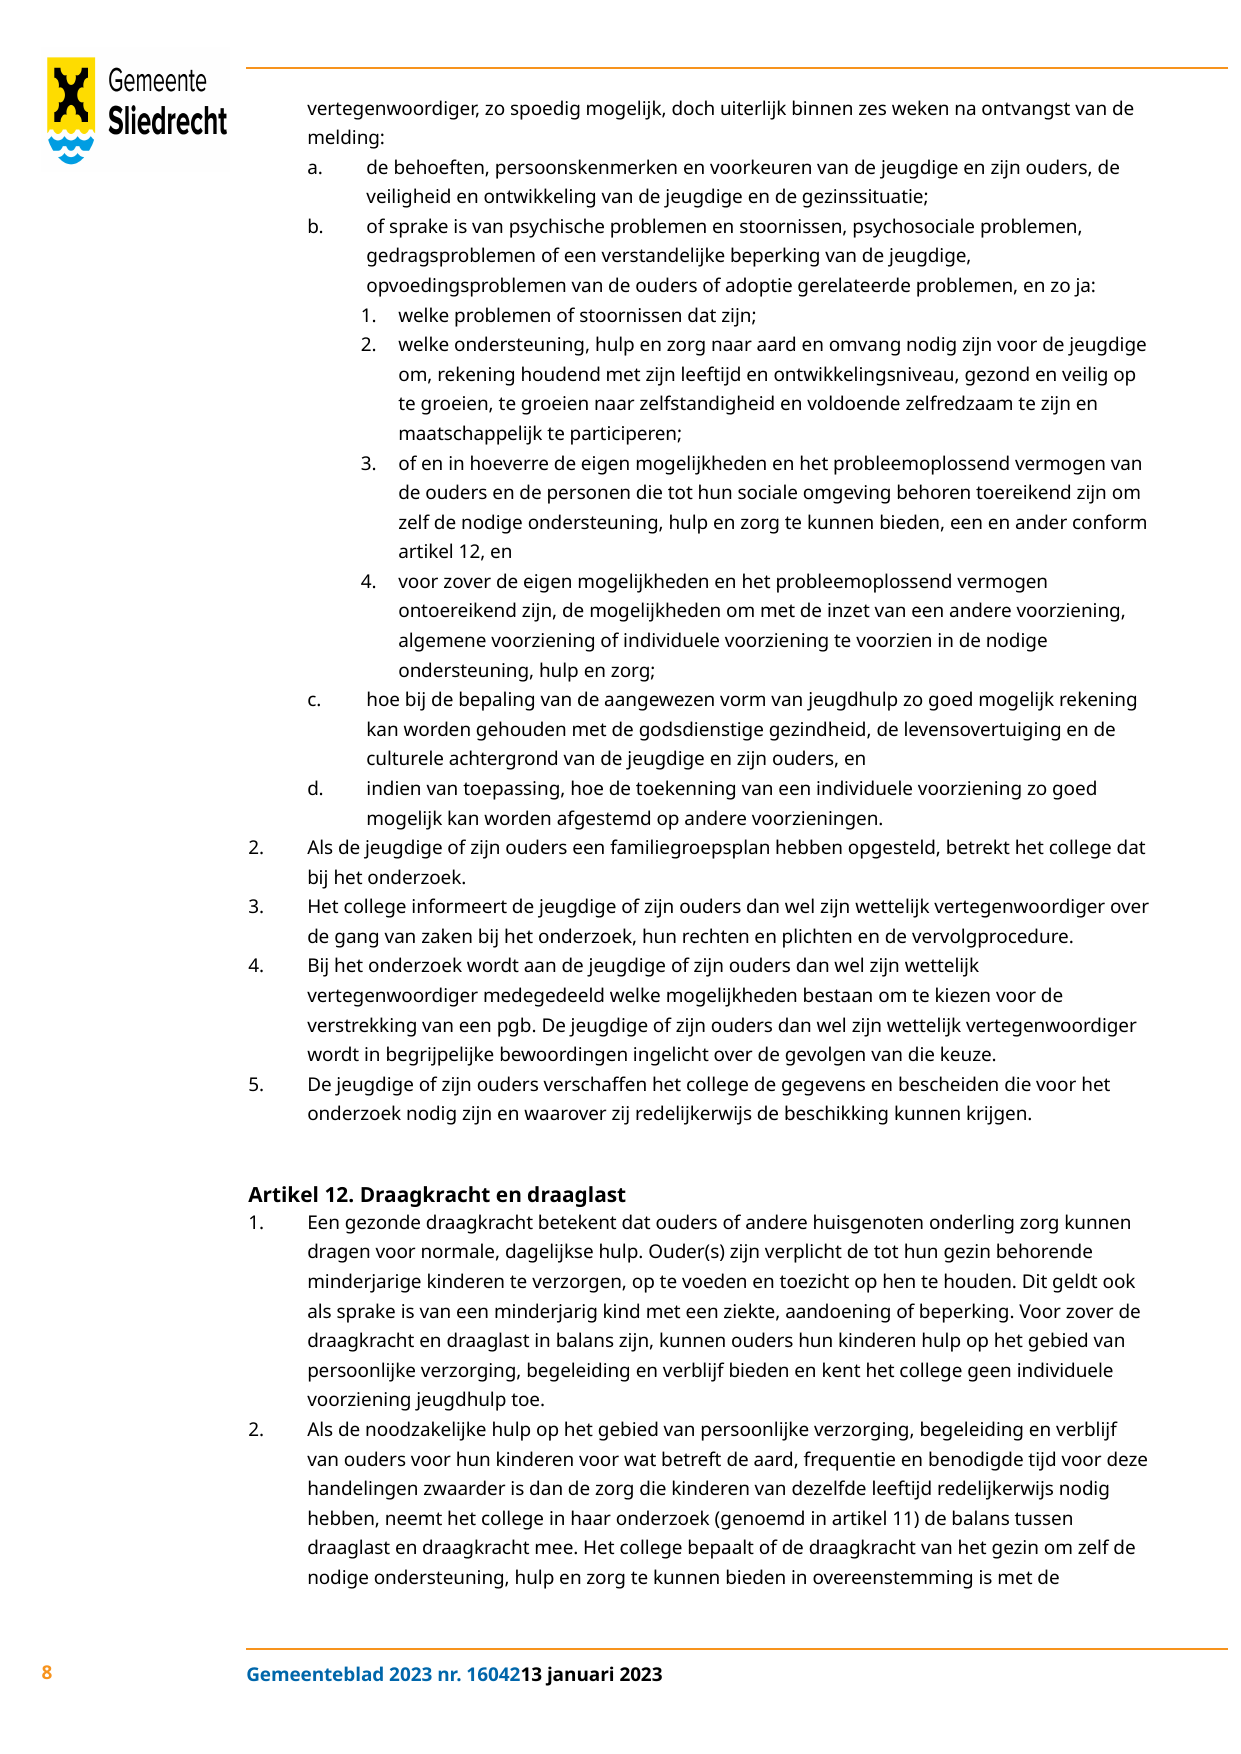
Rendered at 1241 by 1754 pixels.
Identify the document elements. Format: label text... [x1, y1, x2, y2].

list Als de jeugdige of zijn ouders een familiegroepsplan hebben opgesteld, betrekt het college dat bij het onderzoek. [248, 834, 1152, 890]
list Als de noodzakelijke hulp op het gebied van persoonlijke verzorging, begeleiding en verblijf van ouders voor hun kinderen voor wat betreft de aard, frequentie en benodigde tijd voor deze handelingen zwaarder is dan de zorg die kinderen van dezelfde leeftijd redelijkerwijs nodig hebben, neemt het college in haar onderzoek (genoemd in artikel 11) de balans tussen draaglast en draagkracht mee. Het college bepaalt of de draagkracht van het gezin om zelf de nodige ondersteuning, hulp en zorg te kunnen bieden in overeenstemming is met de [248, 1416, 1152, 1590]
list vertegenwoordiger, zo spoedig mogelijk, doch uiterlijk binnen zes weken na ontvangst van de melding: [248, 95, 1152, 150]
list Een gezonde draagkracht betekent dat ouders of andere huisgenoten onderling zorg kunnen dragen voor normale, dagelijkse hulp. Ouder(s) zijn verplicht de tot hun gezin behorende minderjarige kinderen te verzorgen, op te voeden en toezicht op hen te houden. Dit geldt ook als sprake is van een minderjarig kind met een ziekte, aandoening of beperking. Voor zover de draagkracht en draaglast in balans zijn, kunnen ouders hun kinderen hulp op het gebied van persoonlijke verzorging, begeleiding en verblijf bieden en kent het college geen individuele voorziening jeugdhulp toe. [248, 1209, 1152, 1412]
list Bij het onderzoek wordt aan de jeugdige of zijn ouders dan wel zijn wettelijk vertegenwoordiger medegedeeld welke mogelijkheden bestaan om te kiezen voor de verstrekking van een pgb. De jeugdige of zijn ouders dan wel zijn wettelijk vertegenwoordiger wordt in begrijpelijke bewoordingen ingelicht over de gevolgen van die keuze. [248, 953, 1152, 1067]
list welke ondersteuning, hulp en zorg naar aard en omvang nodig zijn voor de jeugdige om, rekening houdend met zijn leeftijd en ontwikkelingsniveau, gezond en veilig op te groeien, te groeien naar zelfstandigheid en voldoende zelfredzaam te zijn en maatschappelijk te participeren; [361, 331, 1152, 446]
picture [41, 47, 231, 172]
text Artikel 12. Draagkracht en draaglast [248, 1181, 1152, 1209]
list de behoeften, persoonskenmerken en voorkeuren van de jeugdige en zijn ouders, de veiligheid en ontwikkeling van de jeugdige en de gezinssituatie; [307, 154, 1152, 209]
list Het college informeert de jeugdige of zijn ouders dan wel zijn wettelijk vertegenwoordiger over de gang van zaken bij het onderzoek, hun rechten en plichten en de vervolgprocedure. [248, 893, 1152, 949]
list of en in hoeverre de eigen mogelijkheden en het probleemoplossend vermogen van de ouders en de personen die tot hun sociale omgeving behoren toereikend zijn om zelf de nodige ondersteuning, hulp en zorg te kunnen bieden, een en ander conform artikel 12, en [361, 450, 1152, 564]
list voor zover de eigen mogelijkheden en het probleemoplossend vermogen ontoereikend zijn, de mogelijkheden om met de inzet van een andere voorziening, algemene voorziening of individuele voorziening te voorzien in de nodige ondersteuning, hulp en zorg; [361, 568, 1152, 683]
list welke problemen of stoornissen dat zijn; [361, 302, 1152, 328]
list hoe bij de bepaling van de aangewezen vorm van jeugdhulp zo goed mogelijk rekening kan worden gehouden met de godsdienstige gezindheid, de levensovertuiging en de culturele achtergrond van de jeugdige en zijn ouders, en [307, 686, 1152, 771]
list De jeugdige of zijn ouders verschaffen het college de gegevens en bescheiden die voor het onderzoek nodig zijn en waarover zij redelijkerwijs de beschikking kunnen krijgen. [248, 1071, 1152, 1126]
list indien van toepassing, hoe de toekenning van een individuele voorziening zo goed mogelijk kan worden afgestemd op andere voorzieningen. [307, 775, 1152, 831]
list of sprake is van psychische problemen en stoornissen, psychosociale problemen, gedragsproblemen of een verstandelijke beperking van de jeugdige, opvoedingsproblemen van de ouders of adoptie gerelateerde problemen, en zo ja: [307, 213, 1152, 298]
